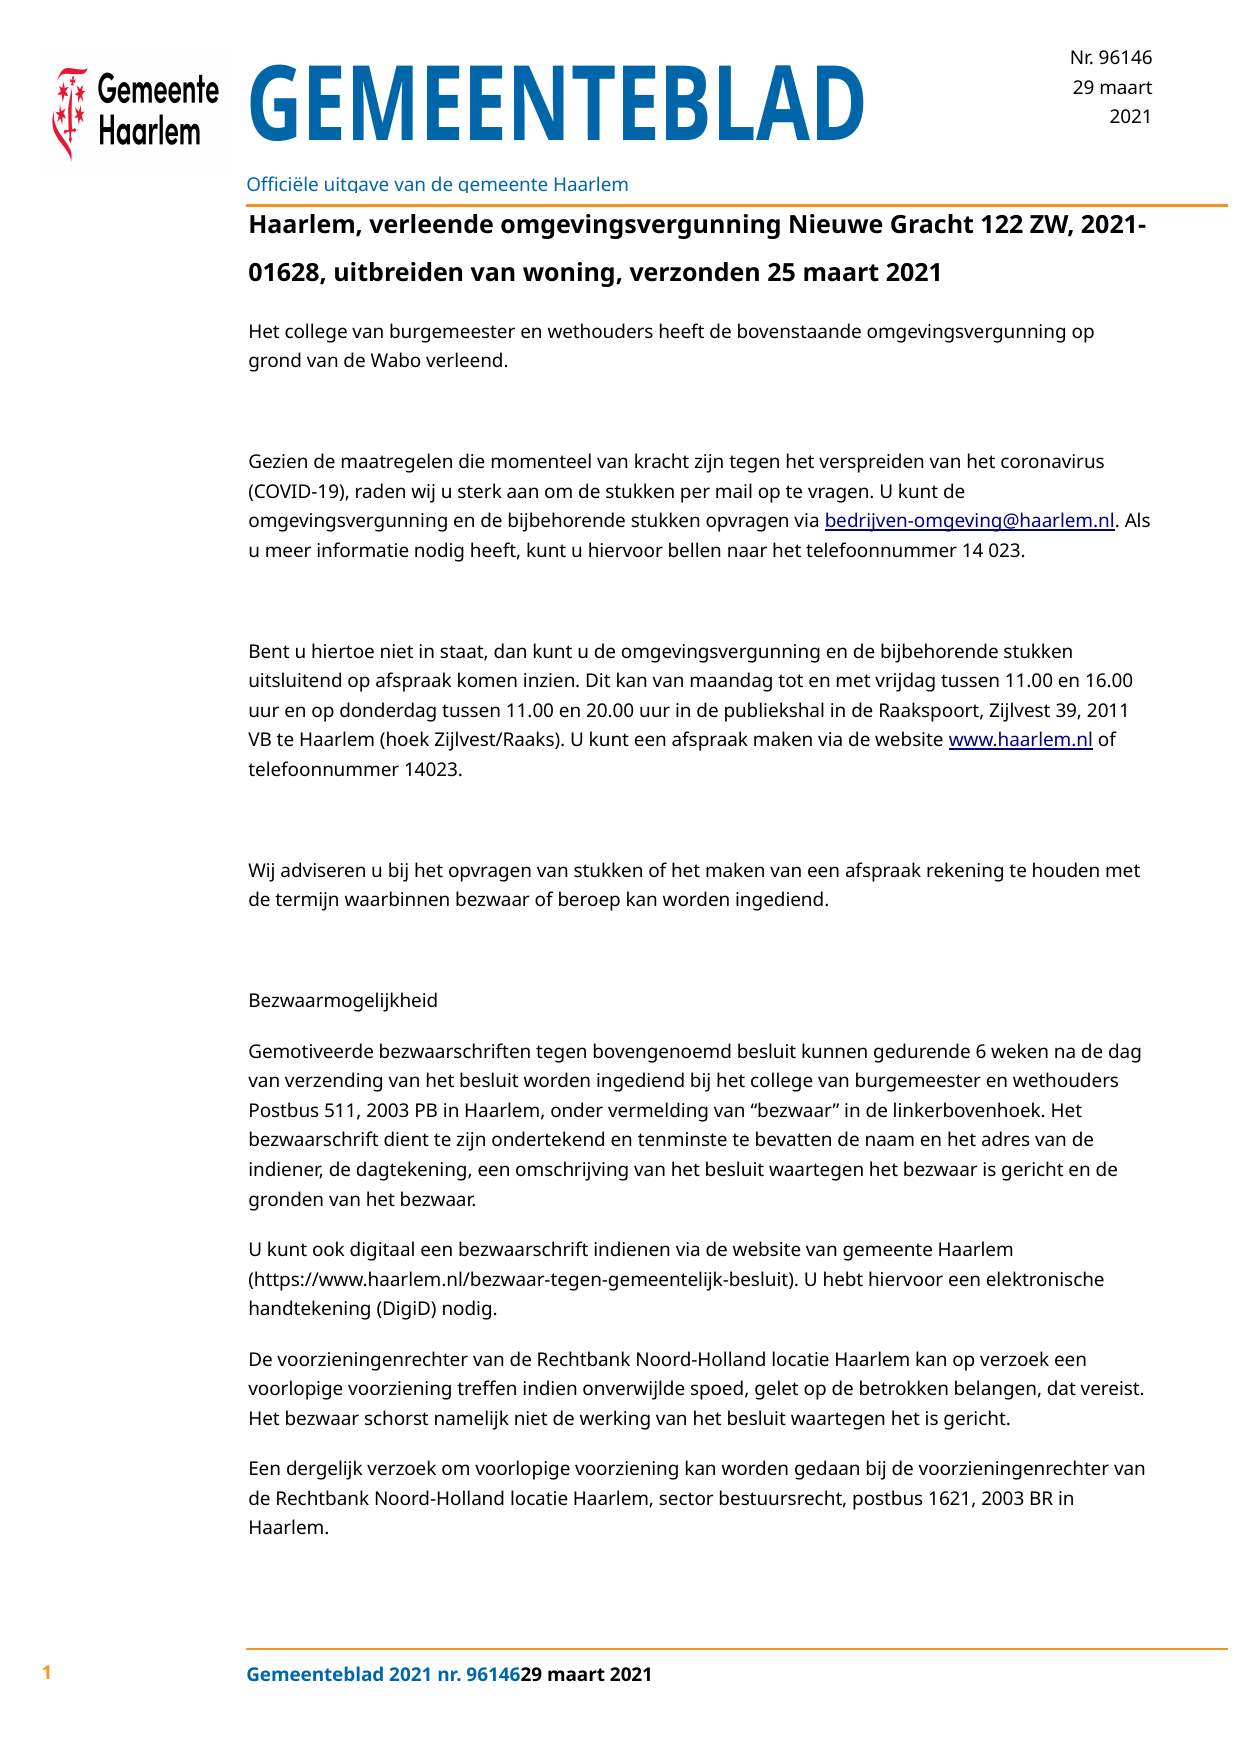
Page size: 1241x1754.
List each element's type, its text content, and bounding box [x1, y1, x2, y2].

text Haarlem, verleende omgevingsvergunning Nieuwe Gracht 122 ZW, 2021-01628, uitbreiden van woning, verzonden 25 maart 2021 [248, 207, 1152, 288]
text Een dergelijk verzoek om voorlopige voorziening kan worden gedaan bij de voorzieningenrechter van de Rechtbank Noord-Holland locatie Haarlem, sector bestuursrecht, postbus 1621, 2003 BR in Haarlem. [248, 1455, 1152, 1540]
text De voorzieningenrechter van de Rechtbank Noord-Holland locatie Haarlem kan op verzoek een voorlopige voorziening treffen indien onverwijlde spoed, gelet op de betrokken belangen, dat vereist. Het bezwaar schorst namelijk niet de werking van het besluit waartegen het is gericht. [248, 1346, 1152, 1431]
text U kunt ook digitaal een bezwaarschrift indienen via de website van gemeente Haarlem (https://www.haarlem.nl/bezwaar-tegen-gemeentelijk-besluit). U hebt hiervoor een elektronische handtekening (DigiD) nodig. [248, 1236, 1152, 1321]
text Gemotiveerde bezwaarschriften tegen bovengenoemd besluit kunnen gedurende 6 weken na de dag van verzending van het besluit worden ingediend bij het college van burgemeester en wethouders Postbus 511, 2003 PB in Haarlem, onder vermelding van “bezwaar” in de linkerbovenhoek. Het bezwaarschrift dient te zijn ondertekend en tenminste te bevatten de naam en het adres van de indiener, de dagtekening, een omschrijving van het besluit waartegen het bezwaar is gericht en de gronden van het bezwaar. [248, 1038, 1152, 1212]
picture [41, 47, 231, 172]
text Wij adviseren u bij het opvragen van stukken of het maken van een afspraak rekening te houden met de termijn waarbinnen bezwaar of beroep kan worden ingediend. [248, 857, 1152, 912]
text Gezien de maatregelen die momenteel van kracht zijn tegen het verspreiden van het coronavirus (COVID-19), raden wij u sterk aan om de stukken per mail op te vragen. U kunt de omgevingsvergunning en de bijbehorende stukken opvragen via bedrijven-omgeving@haarlem.nl. Als u meer informatie nodig heeft, kunt u hiervoor bellen naar het telefoonnummer 14 023. [248, 448, 1152, 563]
text Bent u hiertoe niet in staat, dan kunt u de omgevingsvergunning en de bijbehorende stukken uitsluitend op afspraak komen inzien. Dit kan van maandag tot en met vrijdag tussen 11.00 en 16.00 uur en op donderdag tussen 11.00 en 20.00 uur in de publiekshal in de Raakspoort, Zijlvest 39, 2011 VB te Haarlem (hoek Zijlvest/Raaks). U kunt een afspraak maken via de website www.haarlem.nl of telefoonnummer 14023. [248, 638, 1152, 782]
text Het college van burgemeester en wethouders heeft de bovenstaande omgevingsvergunning op grond van de Wabo verleend. [248, 318, 1152, 373]
text Bezwaarmogelijkheid [248, 987, 1152, 1013]
